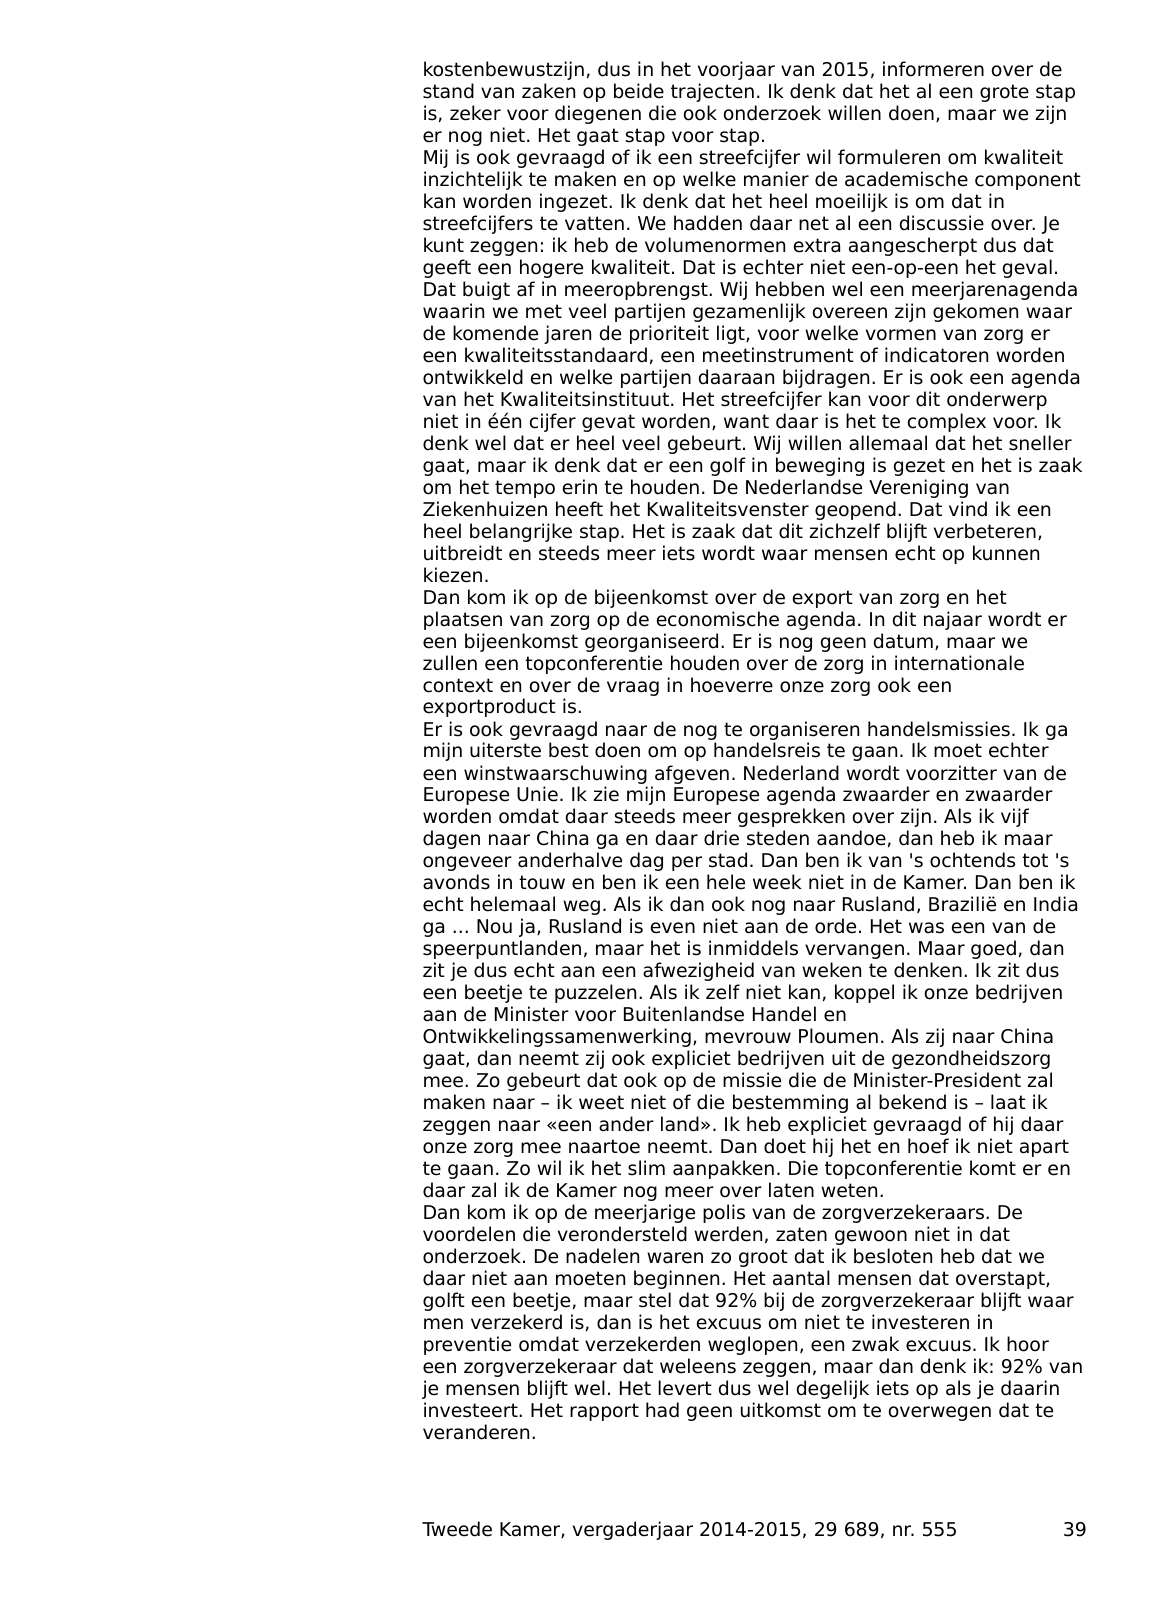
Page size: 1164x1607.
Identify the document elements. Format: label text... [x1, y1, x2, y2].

text Er is ook gevraagd naar de nog te organiseren handelsmissies. Ik ga mijn uiterste best doen om op handelsreis te gaan. Ik moet echter een winstwaarschuwing afgeven. Nederland wordt voorzitter van de Europese Unie. Ik zie mijn Europese agenda zwaarder en zwaarder worden omdat daar steeds meer gesprekken over zijn. Als ik vijf dagen naar China ga en daar drie steden aandoe, dan heb ik maar ongeveer anderhalve dag per stad. Dan ben ik van 's ochtends tot 's avonds in touw en ben ik een hele week niet in de Kamer. Dan ben ik echt helemaal weg. Als ik dan ook nog naar Rusland, Brazilië en India ga ... Nou ja, Rusland is even niet aan de orde. Het was een van de speerpuntlanden, maar het is inmiddels vervangen. Maar goed, dan zit je dus echt aan een afwezigheid van weken te denken. Ik zit dus een beetje te puzzelen. Als ik zelf niet kan, koppel ik onze bedrijven aan de Minister voor Buitenlandse Handel en Ontwikkelingssamenwerking, mevrouw Ploumen. Als zij naar China gaat, dan neemt zij ook expliciet bedrijven uit de gezondheidszorg mee. Zo gebeurt dat ook op de missie die de Minister-President zal maken naar – ik weet niet of die bestemming al bekend is – laat ik zeggen naar «een ander land». Ik heb expliciet gevraagd of hij daar onze zorg mee naartoe neemt. Dan doet hij het en hoef ik niet apart te gaan. Zo wil ik het slim aanpakken. Die topconferentie komt er en daar zal ik de Kamer nog meer over laten weten. [422, 718, 1087, 1202]
text Dan kom ik op de bijeenkomst over de export van zorg en het plaatsen van zorg op de economische agenda. In dit najaar wordt er een bijeenkomst georganiseerd. Er is nog geen datum, maar we zullen een topconferentie houden over de zorg in internationale context en over de vraag in hoeverre onze zorg ook een exportproduct is. [422, 587, 1087, 718]
text Mij is ook gevraagd of ik een streefcijfer wil formuleren om kwaliteit inzichtelijk te maken en op welke manier de academische component kan worden ingezet. Ik denk dat het heel moeilijk is om dat in streefcijfers te vatten. We hadden daar net al een discussie over. Je kunt zeggen: ik heb de volumenormen extra aangescherpt dus dat geeft een hogere kwaliteit. Dat is echter niet een-op-een het geval. Dat buigt af in meeropbrengst. Wij hebben wel een meerjarenagenda waarin we met veel partijen gezamenlijk overeen zijn gekomen waar de komende jaren de prioriteit ligt, voor welke vormen van zorg er een kwaliteitsstandaard, een meetinstrument of indicatoren worden ontwikkeld en welke partijen daaraan bijdragen. Er is ook een agenda van het Kwaliteitsinstituut. Het streefcijfer kan voor dit onderwerp niet in één cijfer gevat worden, want daar is het te complex voor. Ik denk wel dat er heel veel gebeurt. Wij willen allemaal dat het sneller gaat, maar ik denk dat er een golf in beweging is gezet en het is zaak om het tempo erin te houden. De Nederlandse Vereniging van Ziekenhuizen heeft het Kwaliteitsvenster geopend. Dat vind ik een heel belangrijke stap. Het is zaak dat dit zichzelf blijft verbeteren, uitbreidt en steeds meer iets wordt waar mensen echt op kunnen kiezen. [422, 147, 1087, 587]
text Dan kom ik op de meerjarige polis van de zorgverzekeraars. De voordelen die verondersteld werden, zaten gewoon niet in dat onderzoek. De nadelen waren zo groot dat ik besloten heb dat we daar niet aan moeten beginnen. Het aantal mensen dat overstapt, golft een beetje, maar stel dat 92% bij de zorgverzekeraar blijft waar men verzekerd is, dan is het excuus om niet te investeren in preventie omdat verzekerden weglopen, een zwak excuus. Ik hoor een zorgverzekeraar dat weleens zeggen, maar dan denk ik: 92% van je mensen blijft wel. Het levert dus wel degelijk iets op als je daarin investeert. Het rapport had geen uitkomst om te overwegen dat te veranderen. [422, 1202, 1087, 1444]
text kostenbewustzijn, dus in het voorjaar van 2015, informeren over de stand van zaken op beide trajecten. Ik denk dat het al een grote stap is, zeker voor diegenen die ook onderzoek willen doen, maar we zijn er nog niet. Het gaat stap voor stap. [422, 59, 1087, 147]
